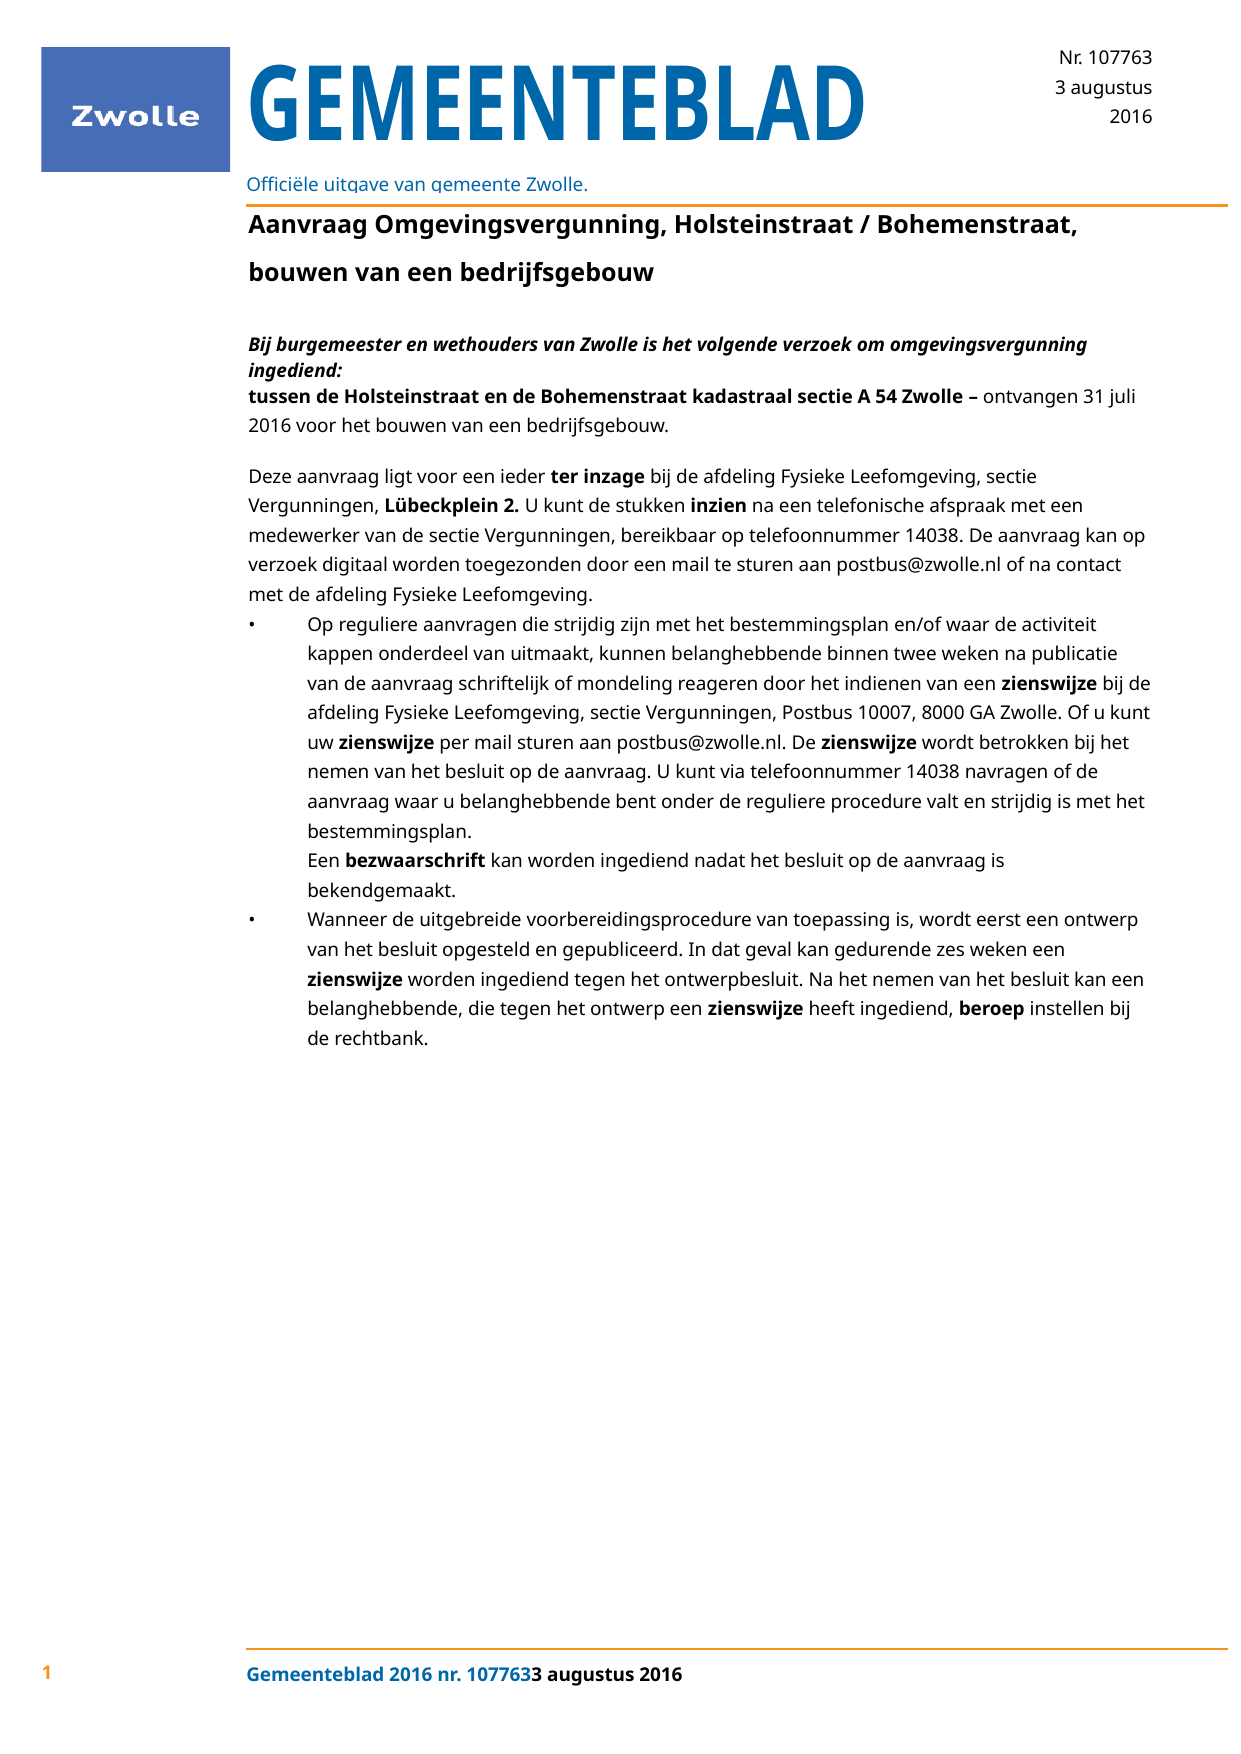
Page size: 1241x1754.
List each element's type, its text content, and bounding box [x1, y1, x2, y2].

list Op reguliere aanvragen die strijdig zijn met het bestemmingsplan en/of waar de activiteit kappen onderdeel van uitmaakt, kunnen belanghebbende binnen twee weken na publicatie van de aanvraag schriftelijk of mondeling reageren door het indienen van een zienswijze bij de afdeling Fysieke Leefomgeving, sectie Vergunningen, Postbus 10007, 8000 GA Zwolle. Of u kunt uw zienswijze per mail sturen aan postbus@zwolle.nl. De zienswijze wordt betrokken bij het nemen van het besluit op de aanvraag. U kunt via telefoonnummer 14038 navragen of de aanvraag waar u belanghebbende bent onder de reguliere procedure valt en strijdig is met het bestemmingsplan. [248, 611, 1152, 844]
text Deze aanvraag ligt voor een ieder ter inzage bij de afdeling Fysieke Leefomgeving, sectie Vergunningen, Lübeckplein 2. U kunt de stukken inzien na een telefonische afspraak met een medewerker van de sectie Vergunningen, bereikbaar op telefoonnummer 14038. De aanvraag kan op verzoek digitaal worden toegezonden door een mail te sturen aan postbus@zwolle.nl of na contact met de afdeling Fysieke Leefomgeving. [248, 463, 1152, 607]
picture [41, 47, 231, 172]
text tussen de Holsteinstraat en de Bohemenstraat kadastraal sectie A 54 Zwolle – ontvangen 31 juli 2016 voor het bouwen van een bedrijfsgebouw. [248, 383, 1152, 438]
list Een bezwaarschrift kan worden ingediend nadat het besluit op de aanvraag is bekendgemaakt. [248, 847, 1152, 903]
list Wanneer de uitgebreide voorbereidingsprocedure van toepassing is, wordt eerst een ontwerp van het besluit opgesteld en gepubliceerd. In dat geval kan gedurende zes weken een zienswijze worden ingediend tegen het ontwerpbesluit. Na het nemen van het besluit kan een belanghebbende, die tegen het ontwerp een zienswijze heeft ingediend, beroep instellen bij de rechtbank. [248, 907, 1152, 1051]
text Bij burgemeester en wethouders van Zwolle is het volgende verzoek om omgevingsvergunning ingediend: [248, 331, 1152, 383]
text Aanvraag Omgevingsvergunning, Holsteinstraat / Bohemenstraat, bouwen van een bedrijfsgebouw [248, 207, 1152, 288]
